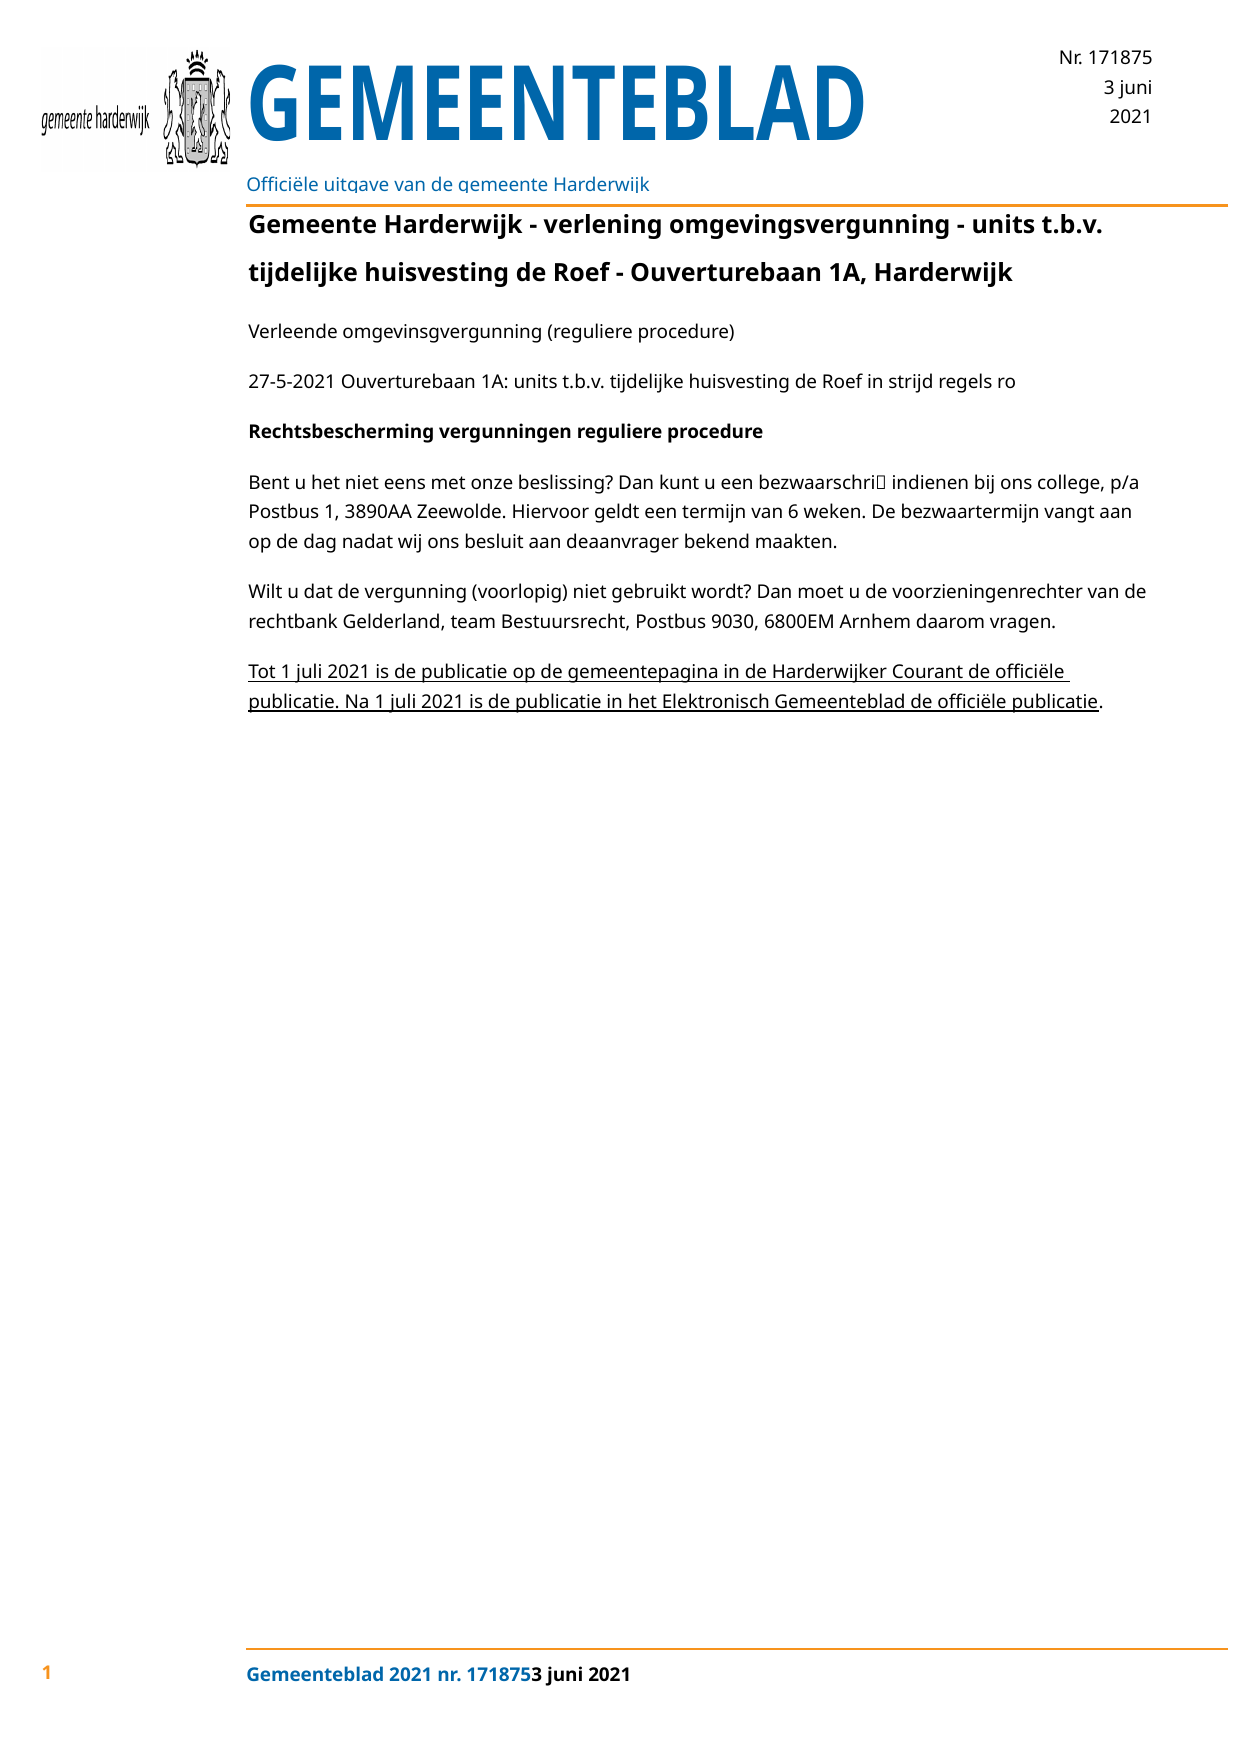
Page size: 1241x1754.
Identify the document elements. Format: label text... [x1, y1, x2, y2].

text Rechtsbescherming vergunningen reguliere procedure [248, 419, 1152, 444]
text Wilt u dat de vergunning (voorlopig) niet gebruikt wordt? Dan moet u de voorzieningenrechter van de rechtbank Gelderland, team Bestuursrecht, Postbus 9030, 6800EM Arnhem daarom vragen. [248, 579, 1152, 634]
text Verleende omgevinsgvergunning (reguliere procedure) [248, 318, 1152, 344]
text Gemeente Harderwijk - verlening omgevingsvergunning - units t.b.v. tijdelijke huisvesting de Roef - Ouverturebaan 1A, Harderwijk [248, 207, 1152, 288]
picture [41, 47, 231, 172]
text Tot 1 juli 2021 is de publicatie op de gemeentepagina in de Harderwijker Courant de officiële publicatie. Na 1 juli 2021 is de publicatie in het Elektronisch Gemeenteblad de officiële publicatie. [248, 659, 1152, 714]
text 27-5-2021 Ouverturebaan 1A: units t.b.v. tijdelijke huisvesting de Roef in strijd regels ro [248, 368, 1152, 394]
text Bent u het niet eens met onze beslissing? Dan kunt u een bezwaarschri􀅌 indienen bij ons college, p/a Postbus 1, 3890AA Zeewolde. Hiervoor geldt een termijn van 6 weken. De bezwaartermijn vangt aan op de dag nadat wij ons besluit aan deaanvrager bekend maakten. [248, 469, 1152, 554]
